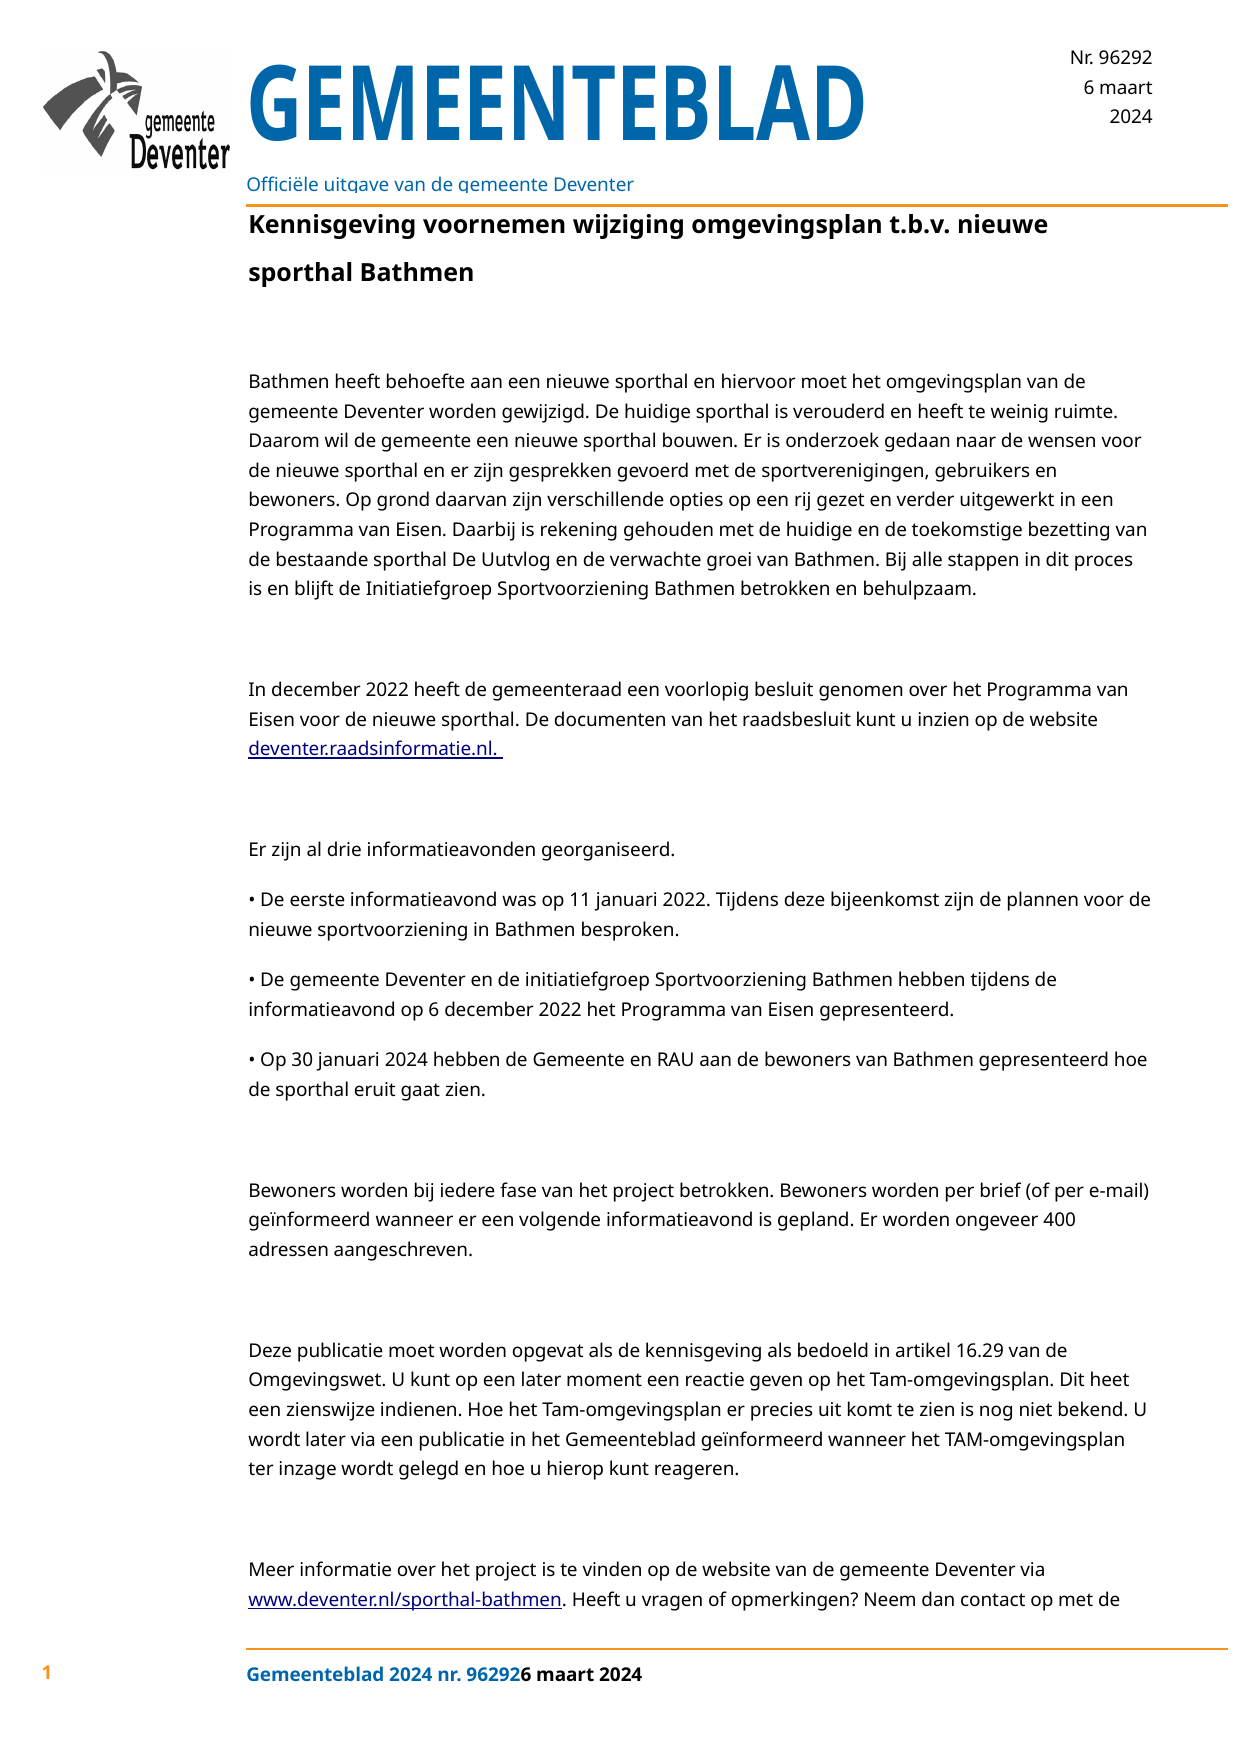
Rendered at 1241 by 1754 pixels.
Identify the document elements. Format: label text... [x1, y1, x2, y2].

text Kennisgeving voornemen wijziging omgevingsplan t.b.v. nieuwe sporthal Bathmen [248, 207, 1152, 288]
text Bathmen heeft behoefte aan een nieuwe sporthal en hiervoor moet het omgevingsplan van de gemeente Deventer worden gewijzigd. De huidige sporthal is verouderd en heeft te weinig ruimte. Daarom wil de gemeente een nieuwe sporthal bouwen. Er is onderzoek gedaan naar de wensen voor de nieuwe sporthal en er zijn gesprekken gevoerd met de sportverenigingen, gebruikers en bewoners. Op grond daarvan zijn verschillende opties op een rij gezet en verder uitgewerkt in een Programma van Eisen. Daarbij is rekening gehouden met de huidige en de toekomstige bezetting van de bestaande sporthal De Uutvlog en de verwachte groei van Bathmen. Bij alle stappen in dit proces is en blijft de Initiatiefgroep Sportvoorziening Bathmen betrokken en behulpzaam. [248, 368, 1152, 601]
text • De gemeente Deventer en de initiatiefgroep Sportvoorziening Bathmen hebben tijdens de informatieavond op 6 december 2022 het Programma van Eisen gepresenteerd. [248, 967, 1152, 1022]
text Meer informatie over het project is te vinden op de website van de gemeente Deventer via www.deventer.nl/sporthal-bathmen. Heeft u vragen of opmerkingen? Neem dan contact op met de [248, 1556, 1152, 1612]
picture [41, 47, 231, 172]
text Bewoners worden bij iedere fase van het project betrokken. Bewoners worden per brief (of per e-mail) geïnformeerd wanneer er een volgende informatieavond is gepland. Er worden ongeveer 400 adressen aangeschreven. [248, 1177, 1152, 1262]
text Er zijn al drie informatieavonden georganiseerd. [248, 836, 1152, 862]
text In december 2022 heeft de gemeenteraad een voorlopig besluit genomen over het Programma van Eisen voor de nieuwe sporthal. De documenten van het raadsbesluit kunt u inzien op de website deventer.raadsinformatie.nl. [248, 676, 1152, 761]
text Deze publicatie moet worden opgevat als de kennisgeving als bedoeld in artikel 16.29 van de Omgevingswet. U kunt op een later moment een reactie geven op het Tam-omgevingsplan. Dit heet een zienswijze indienen. Hoe het Tam-omgevingsplan er precies uit komt te zien is nog niet bekend. U wordt later via een publicatie in het Gemeenteblad geïnformeerd wanneer het TAM-omgevingsplan ter inzage wordt gelegd en hoe u hierop kunt reageren. [248, 1337, 1152, 1481]
text • De eerste informatieavond was op 11 januari 2022. Tijdens deze bijeenkomst zijn de plannen voor de nieuwe sportvoorziening in Bathmen besproken. [248, 887, 1152, 942]
text • Op 30 januari 2024 hebben de Gemeente en RAU aan de bewoners van Bathmen gepresenteerd hoe de sporthal eruit gaat zien. [248, 1047, 1152, 1102]
